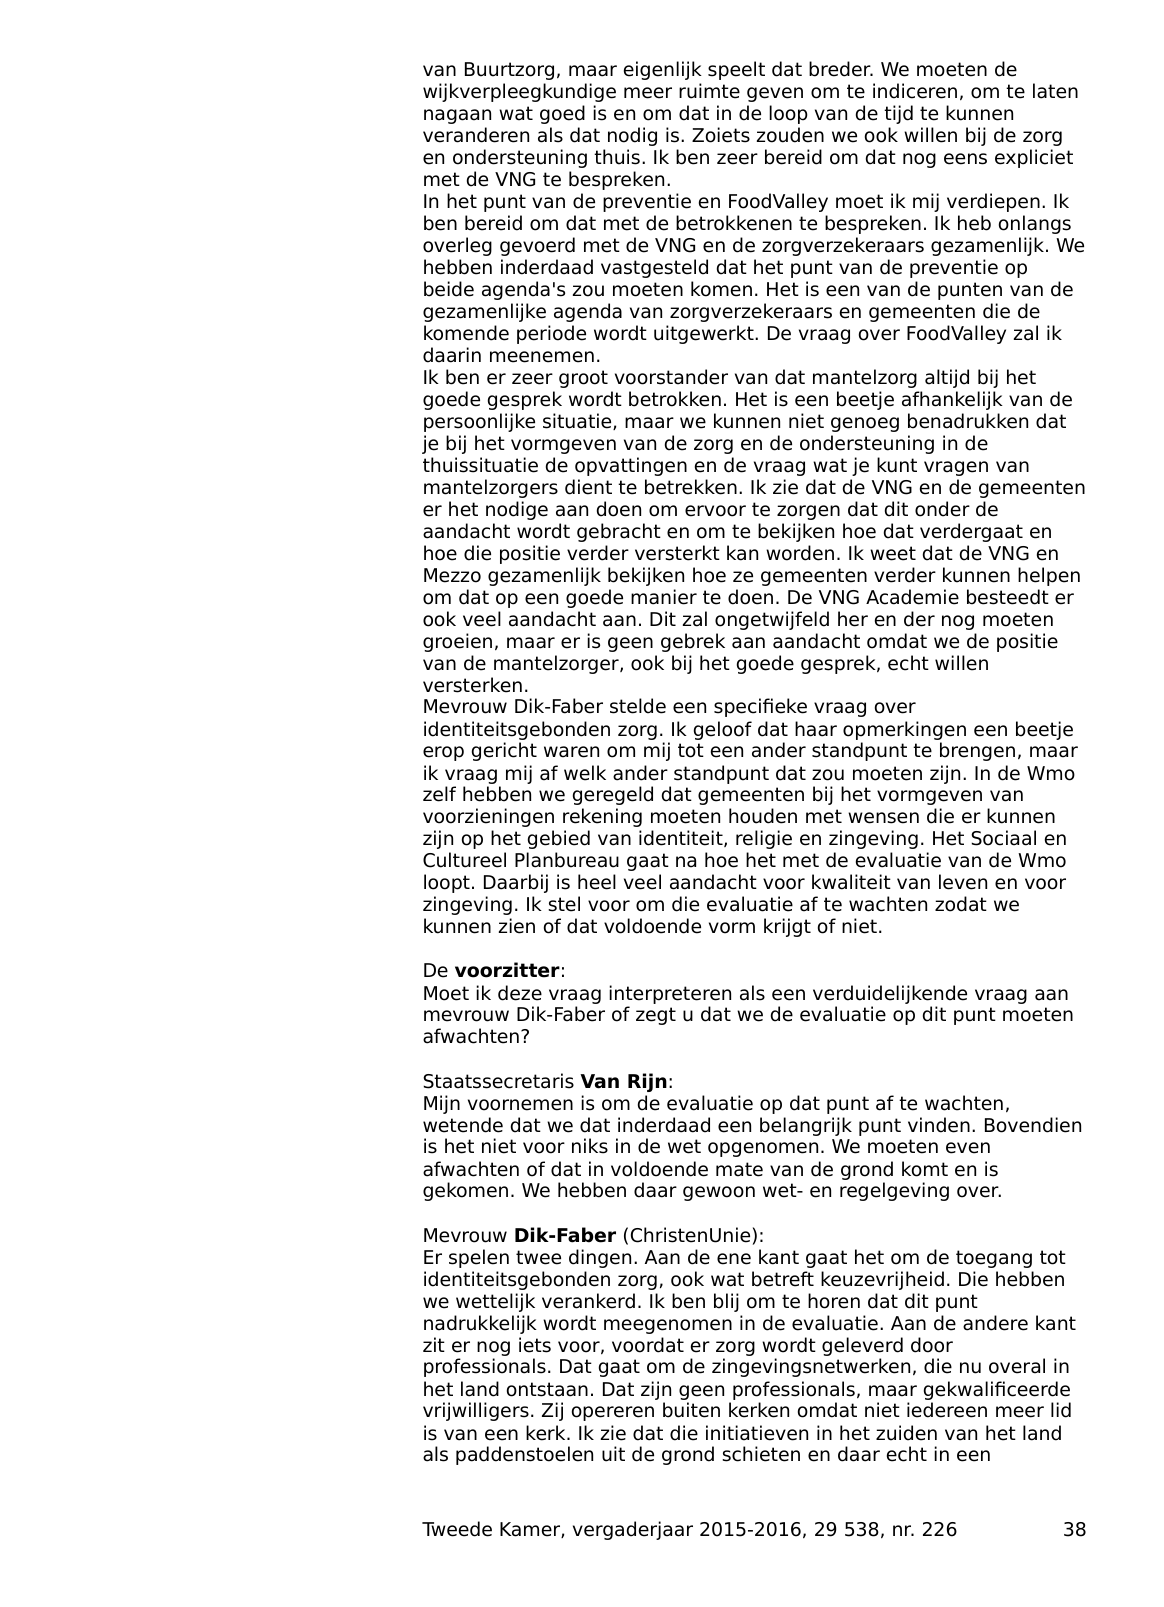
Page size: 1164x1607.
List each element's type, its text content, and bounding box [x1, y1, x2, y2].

text De voorzitter: [422, 960, 1087, 982]
text Mevrouw Dik-Faber stelde een specifieke vraag over identiteitsgebonden zorg. Ik geloof dat haar opmerkingen een beetje erop gericht waren om mij tot een ander standpunt te brengen, maar ik vraag mij af welk ander standpunt dat zou moeten zijn. In de Wmo zelf hebben we geregeld dat gemeenten bij het vormgeven van voorzieningen rekening moeten houden met wensen die er kunnen zijn op het gebied van identiteit, religie en zingeving. Het Sociaal en Cultureel Planbureau gaat na hoe het met de evaluatie van de Wmo loopt. Daarbij is heel veel aandacht voor kwaliteit van leven en voor zingeving. Ik stel voor om die evaluatie af te wachten zodat we kunnen zien of dat voldoende vorm krijgt of niet. [422, 696, 1087, 938]
text Mijn voornemen is om de evaluatie op dat punt af te wachten, wetende dat we dat inderdaad een belangrijk punt vinden. Bovendien is het niet voor niks in de wet opgenomen. We moeten even afwachten of dat in voldoende mate van de grond komt en is gekomen. We hebben daar gewoon wet- en regelgeving over. [422, 1092, 1087, 1202]
text Moet ik deze vraag interpreteren als een verduidelijkende vraag aan mevrouw Dik-Faber of zegt u dat we de evaluatie op dit punt moeten afwachten? [422, 982, 1087, 1048]
text Mevrouw Dik-Faber (ChristenUnie): [422, 1224, 1087, 1247]
text van Buurtzorg, maar eigenlijk speelt dat breder. We moeten de wijkverpleegkundige meer ruimte geven om te indiceren, om te laten nagaan wat goed is en om dat in de loop van de tijd te kunnen veranderen als dat nodig is. Zoiets zouden we ook willen bij de zorg en ondersteuning thuis. Ik ben zeer bereid om dat nog eens expliciet met de VNG te bespreken. [422, 59, 1087, 191]
text Ik ben er zeer groot voorstander van dat mantelzorg altijd bij het goede gesprek wordt betrokken. Het is een beetje afhankelijk van de persoonlijke situatie, maar we kunnen niet genoeg benadrukken dat je bij het vormgeven van de zorg en de ondersteuning in de thuissituatie de opvattingen en de vraag wat je kunt vragen van mantelzorgers dient te betrekken. Ik zie dat de VNG en de gemeenten er het nodige aan doen om ervoor te zorgen dat dit onder de aandacht wordt gebracht en om te bekijken hoe dat verdergaat en hoe die positie verder versterkt kan worden. Ik weet dat de VNG en Mezzo gezamenlijk bekijken hoe ze gemeenten verder kunnen helpen om dat op een goede manier te doen. De VNG Academie besteedt er ook veel aandacht aan. Dit zal ongetwijfeld her en der nog moeten groeien, maar er is geen gebrek aan aandacht omdat we de positie van de mantelzorger, ook bij het goede gesprek, echt willen versterken. [422, 367, 1087, 696]
text Staatssecretaris Van Rijn: [422, 1071, 1087, 1092]
text Er spelen twee dingen. Aan de ene kant gaat het om de toegang tot identiteitsgebonden zorg, ook wat betreft keuzevrijheid. Die hebben we wettelijk verankerd. Ik ben blij om te horen dat dit punt nadrukkelijk wordt meegenomen in de evaluatie. Aan de andere kant zit er nog iets voor, voordat er zorg wordt geleverd door professionals. Dat gaat om de zingevingsnetwerken, die nu overal in het land ontstaan. Dat zijn geen professionals, maar gekwalificeerde vrijwilligers. Zij opereren buiten kerken omdat niet iedereen meer lid is van een kerk. Ik zie dat die initiatieven in het zuiden van het land als paddenstoelen uit de grond schieten en daar echt in een [422, 1247, 1087, 1466]
text In het punt van de preventie en FoodValley moet ik mij verdiepen. Ik ben bereid om dat met de betrokkenen te bespreken. Ik heb onlangs overleg gevoerd met de VNG en de zorgverzekeraars gezamenlijk. We hebben inderdaad vastgesteld dat het punt van de preventie op beide agenda's zou moeten komen. Het is een van de punten van de gezamenlijke agenda van zorgverzekeraars en gemeenten die de komende periode wordt uitgewerkt. De vraag over FoodValley zal ik daarin meenemen. [422, 191, 1087, 367]
